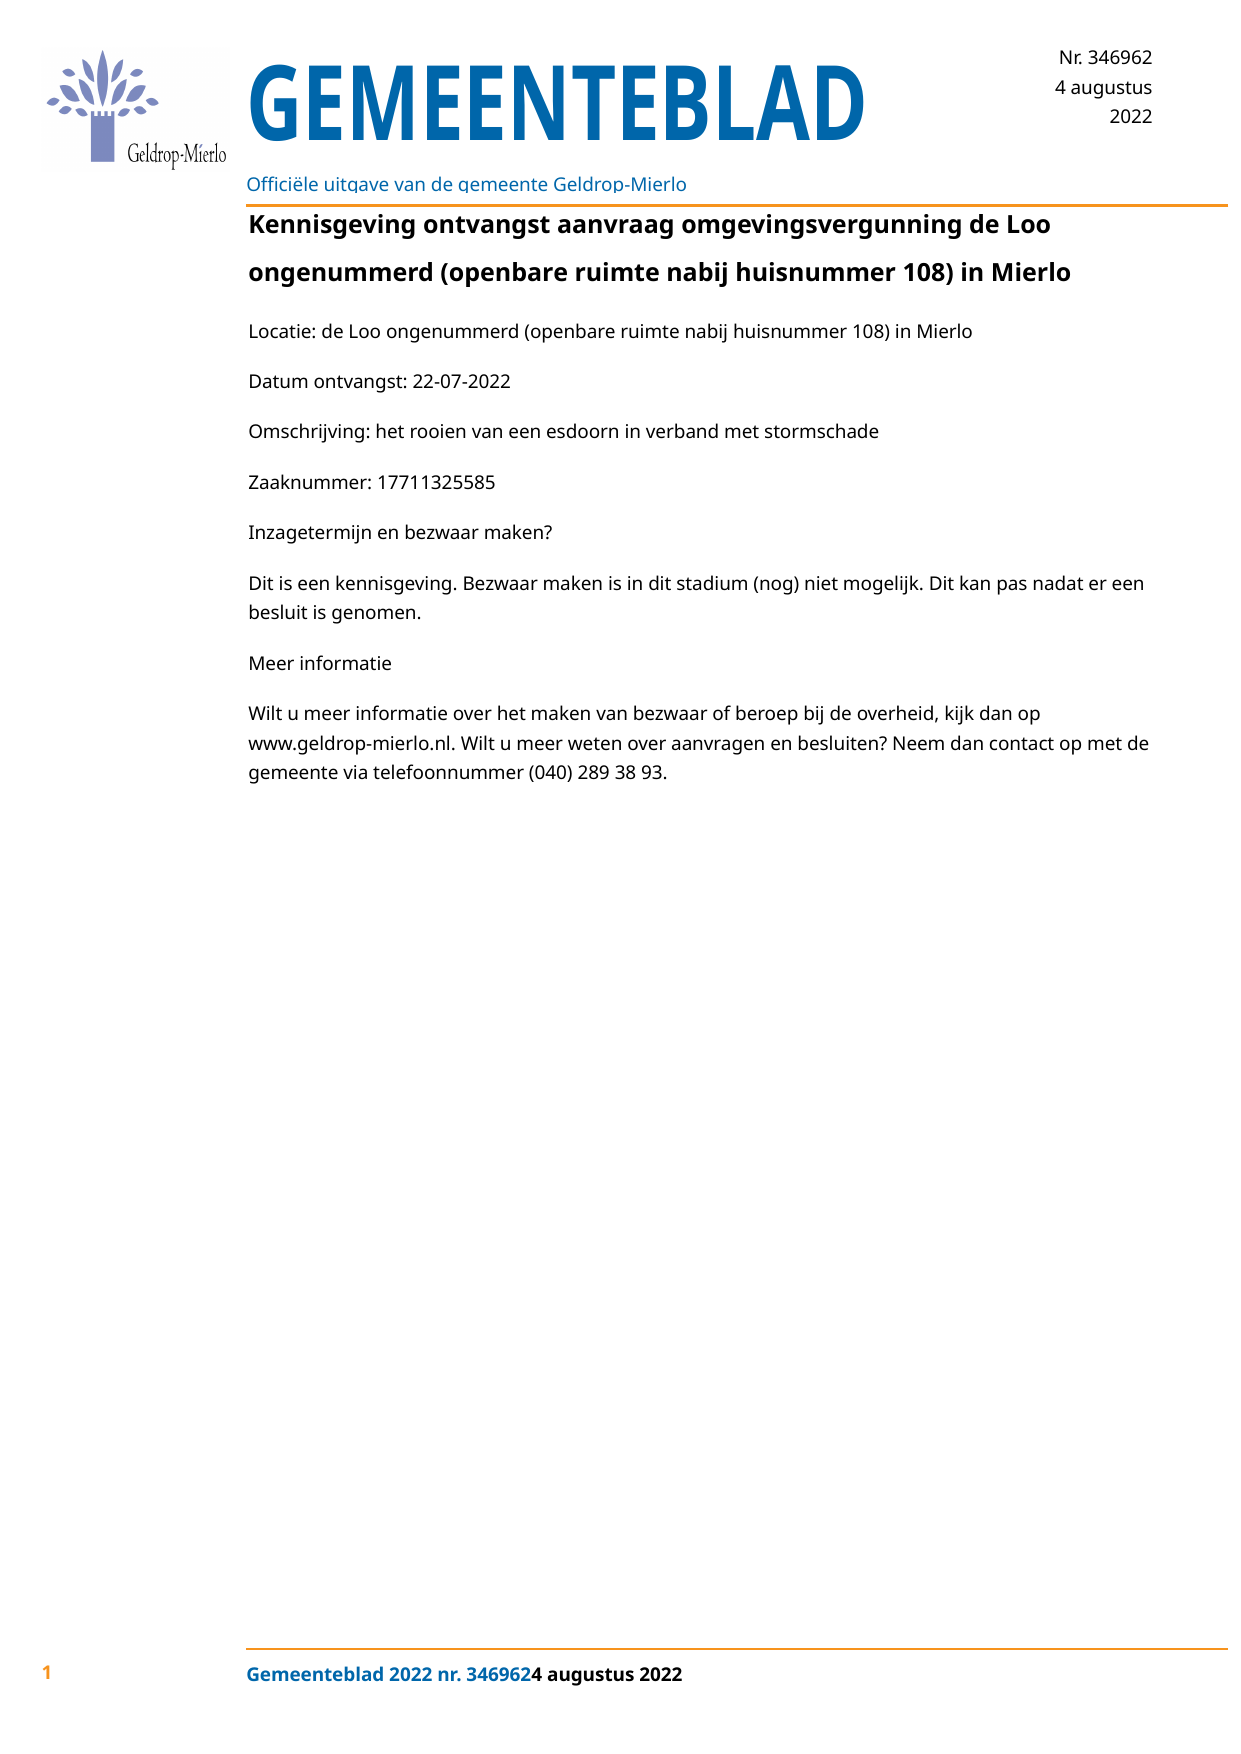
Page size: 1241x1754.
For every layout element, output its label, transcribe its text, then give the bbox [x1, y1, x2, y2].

text Omschrijving: het rooien van een esdoorn in verband met stormschade [248, 419, 1152, 444]
text Meer informatie [248, 650, 1152, 676]
text Datum ontvangst: 22-07-2022 [248, 368, 1152, 394]
text Zaaknummer: 17711325585 [248, 469, 1152, 495]
text Locatie: de Loo ongenummerd (openbare ruimte nabij huisnummer 108) in Mierlo [248, 318, 1152, 344]
text Wilt u meer informatie over het maken van bezwaar of beroep bij de overheid, kijk dan op www.geldrop-mierlo.nl. Wilt u meer weten over aanvragen en besluiten? Neem dan contact op met de gemeente via telefoonnummer (040) 289 38 93. [248, 700, 1152, 785]
text Kennisgeving ontvangst aanvraag omgevingsvergunning de Loo ongenummerd (openbare ruimte nabij huisnummer 108) in Mierlo [248, 207, 1152, 288]
picture [41, 47, 231, 172]
text Dit is een kennisgeving. Bezwaar maken is in dit stadium (nog) niet mogelijk. Dit kan pas nadat er een besluit is genomen. [248, 570, 1152, 625]
text Inzagetermijn en bezwaar maken? [248, 519, 1152, 545]
